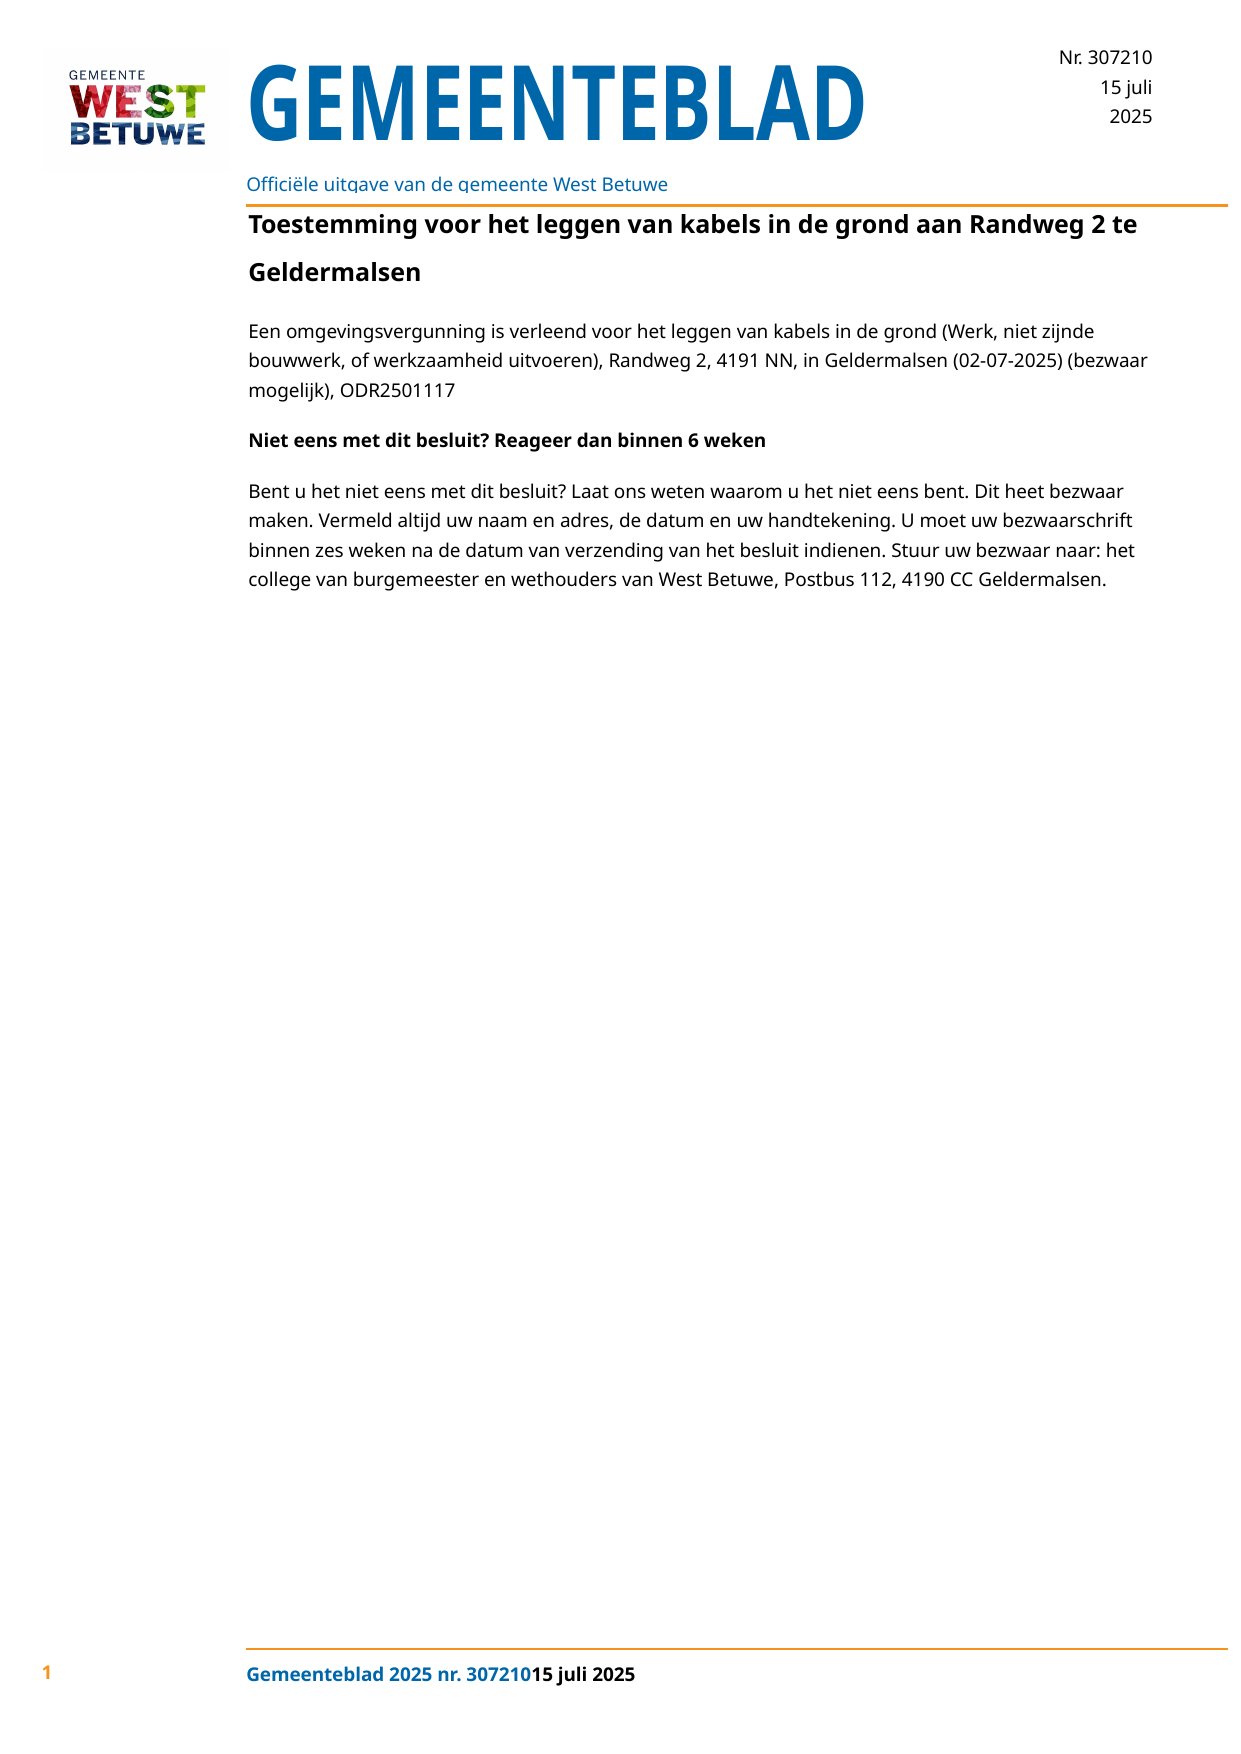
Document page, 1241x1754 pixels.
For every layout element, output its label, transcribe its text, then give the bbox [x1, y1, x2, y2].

text Een omgevingsvergunning is verleend voor het leggen van kabels in de grond (Werk, niet zijnde bouwwerk, of werkzaamheid uitvoeren), Randweg 2, 4191 NN, in Geldermalsen (02-07-2025) (bezwaar mogelijk), ODR2501117 [248, 318, 1152, 403]
picture [41, 47, 231, 172]
text Niet eens met dit besluit? Reageer dan binnen 6 weken [248, 427, 1152, 453]
text Toestemming voor het leggen van kabels in de grond aan Randweg 2 te Geldermalsen [248, 207, 1152, 288]
text Bent u het niet eens met dit besluit? Laat ons weten waarom u het niet eens bent. Dit heet bezwaar maken. Vermeld altijd uw naam en adres, de datum en uw handtekening. U moet uw bezwaarschrift binnen zes weken na de datum van verzending van het besluit indienen. Stuur uw bezwaar naar: het college van burgemeester en wethouders van West Betuwe, Postbus 112, 4190 CC Geldermalsen. [248, 478, 1152, 592]
